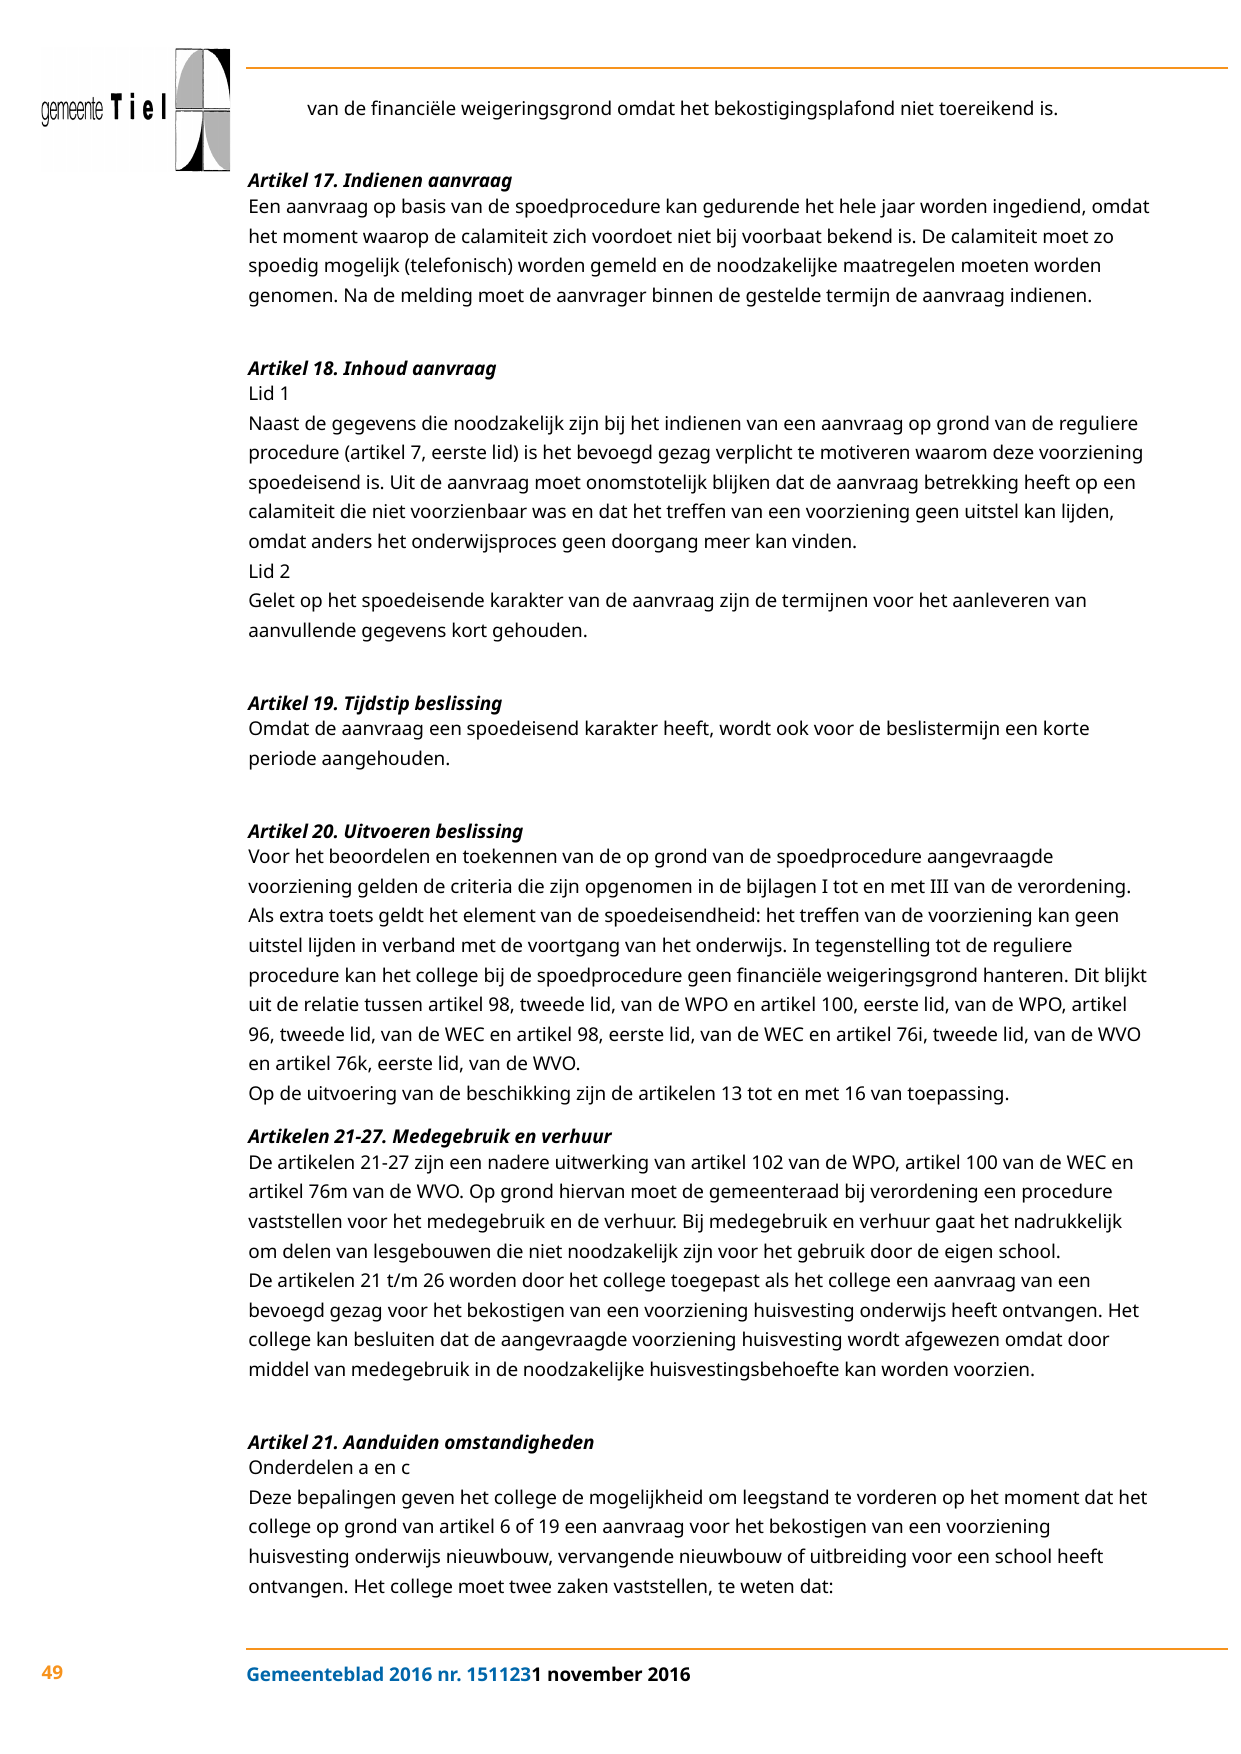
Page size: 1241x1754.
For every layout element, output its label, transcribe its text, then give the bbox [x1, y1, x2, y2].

text Gelet op het spoedeisende karakter van de aanvraag zijn de termijnen voor het aanleveren van aanvullende gegevens kort gehouden. [248, 587, 1152, 643]
text Onderdelen a en c [248, 1454, 1152, 1480]
text Artikelen 21-27. Medegebruik en verhuur [248, 1123, 1152, 1149]
text Lid 1 [248, 380, 1152, 406]
text Artikel 18. Inhoud aanvraag [248, 355, 1152, 380]
text Op de uitvoering van de beschikking zijn de artikelen 13 tot en met 16 van toepassing. [248, 1080, 1152, 1106]
text Voor het beoordelen en toekennen van de op grond van de spoedprocedure aangevraagde voorziening gelden de criteria die zijn opgenomen in de bijlagen I tot en met III van de verordening. Als extra toets geldt het element van de spoedeisendheid: het treffen van de voorziening kan geen uitstel lijden in verband met de voortgang van het onderwijs. In tegenstelling tot de reguliere procedure kan het college bij de spoedprocedure geen financiële weigeringsgrond hanteren. Dit blijkt uit de relatie tussen artikel 98, tweede lid, van de WPO en artikel 100, eerste lid, van de WPO, artikel 96, tweede lid, van de WEC en artikel 98, eerste lid, van de WEC en artikel 76i, tweede lid, van de WVO en artikel 76k, eerste lid, van de WVO. [248, 843, 1152, 1076]
text De artikelen 21 t/m 26 worden door het college toegepast als het college een aanvraag van een bevoegd gezag voor het bekostigen van een voorziening huisvesting onderwijs heeft ontvangen. Het college kan besluiten dat de aangevraagde voorziening huisvesting wordt afgewezen omdat door middel van medegebruik in de noodzakelijke huisvestingsbehoefte kan worden voorzien. [248, 1267, 1152, 1382]
list van de financiële weigeringsgrond omdat het bekostigingsplafond niet toereikend is. [248, 95, 1152, 121]
text Een aanvraag op basis van de spoedprocedure kan gedurende het hele jaar worden ingediend, omdat het moment waarop de calamiteit zich voordoet niet bij voorbaat bekend is. De calamiteit moet zo spoedig mogelijk (telefonisch) worden gemeld en de noodzakelijke maatregelen moeten worden genomen. Na de melding moet de aanvrager binnen de gestelde termijn de aanvraag indienen. [248, 193, 1152, 308]
text Artikel 20. Uitvoeren beslissing [248, 818, 1152, 843]
text Deze bepalingen geven het college de mogelijkheid om leegstand te vorderen op het moment dat het college op grond van artikel 6 of 19 een aanvraag voor het bekostigen van een voorziening huisvesting onderwijs nieuwbouw, vervangende nieuwbouw of uitbreiding voor een school heeft ontvangen. Het college moet twee zaken vaststellen, te weten dat: [248, 1484, 1152, 1599]
picture [41, 47, 231, 172]
text Artikel 21. Aanduiden omstandigheden [248, 1429, 1152, 1454]
text De artikelen 21-27 zijn een nadere uitwerking van artikel 102 van de WPO, artikel 100 van de WEC en artikel 76m van de WVO. Op grond hiervan moet de gemeenteraad bij verordening een procedure vaststellen voor het medegebruik en de verhuur. Bij medegebruik en verhuur gaat het nadrukkelijk om delen van lesgebouwen die niet noodzakelijk zijn voor het gebruik door de eigen school. [248, 1149, 1152, 1263]
text Artikel 19. Tijdstip beslissing [248, 690, 1152, 716]
text Artikel 17. Indienen aanvraag [248, 167, 1152, 193]
text Lid 2 [248, 558, 1152, 584]
text Omdat de aanvraag een spoedeisend karakter heeft, wordt ook voor de beslistermijn een korte periode aangehouden. [248, 716, 1152, 771]
text Naast de gegevens die noodzakelijk zijn bij het indienen van een aanvraag op grond van de reguliere procedure (artikel 7, eerste lid) is het bevoegd gezag verplicht te motiveren waarom deze voorziening spoedeisend is. Uit de aanvraag moet onomstotelijk blijken dat de aanvraag betrekking heeft op een calamiteit die niet voorzienbaar was en dat het treffen van een voorziening geen uitstel kan lijden, omdat anders het onderwijsproces geen doorgang meer kan vinden. [248, 410, 1152, 554]
